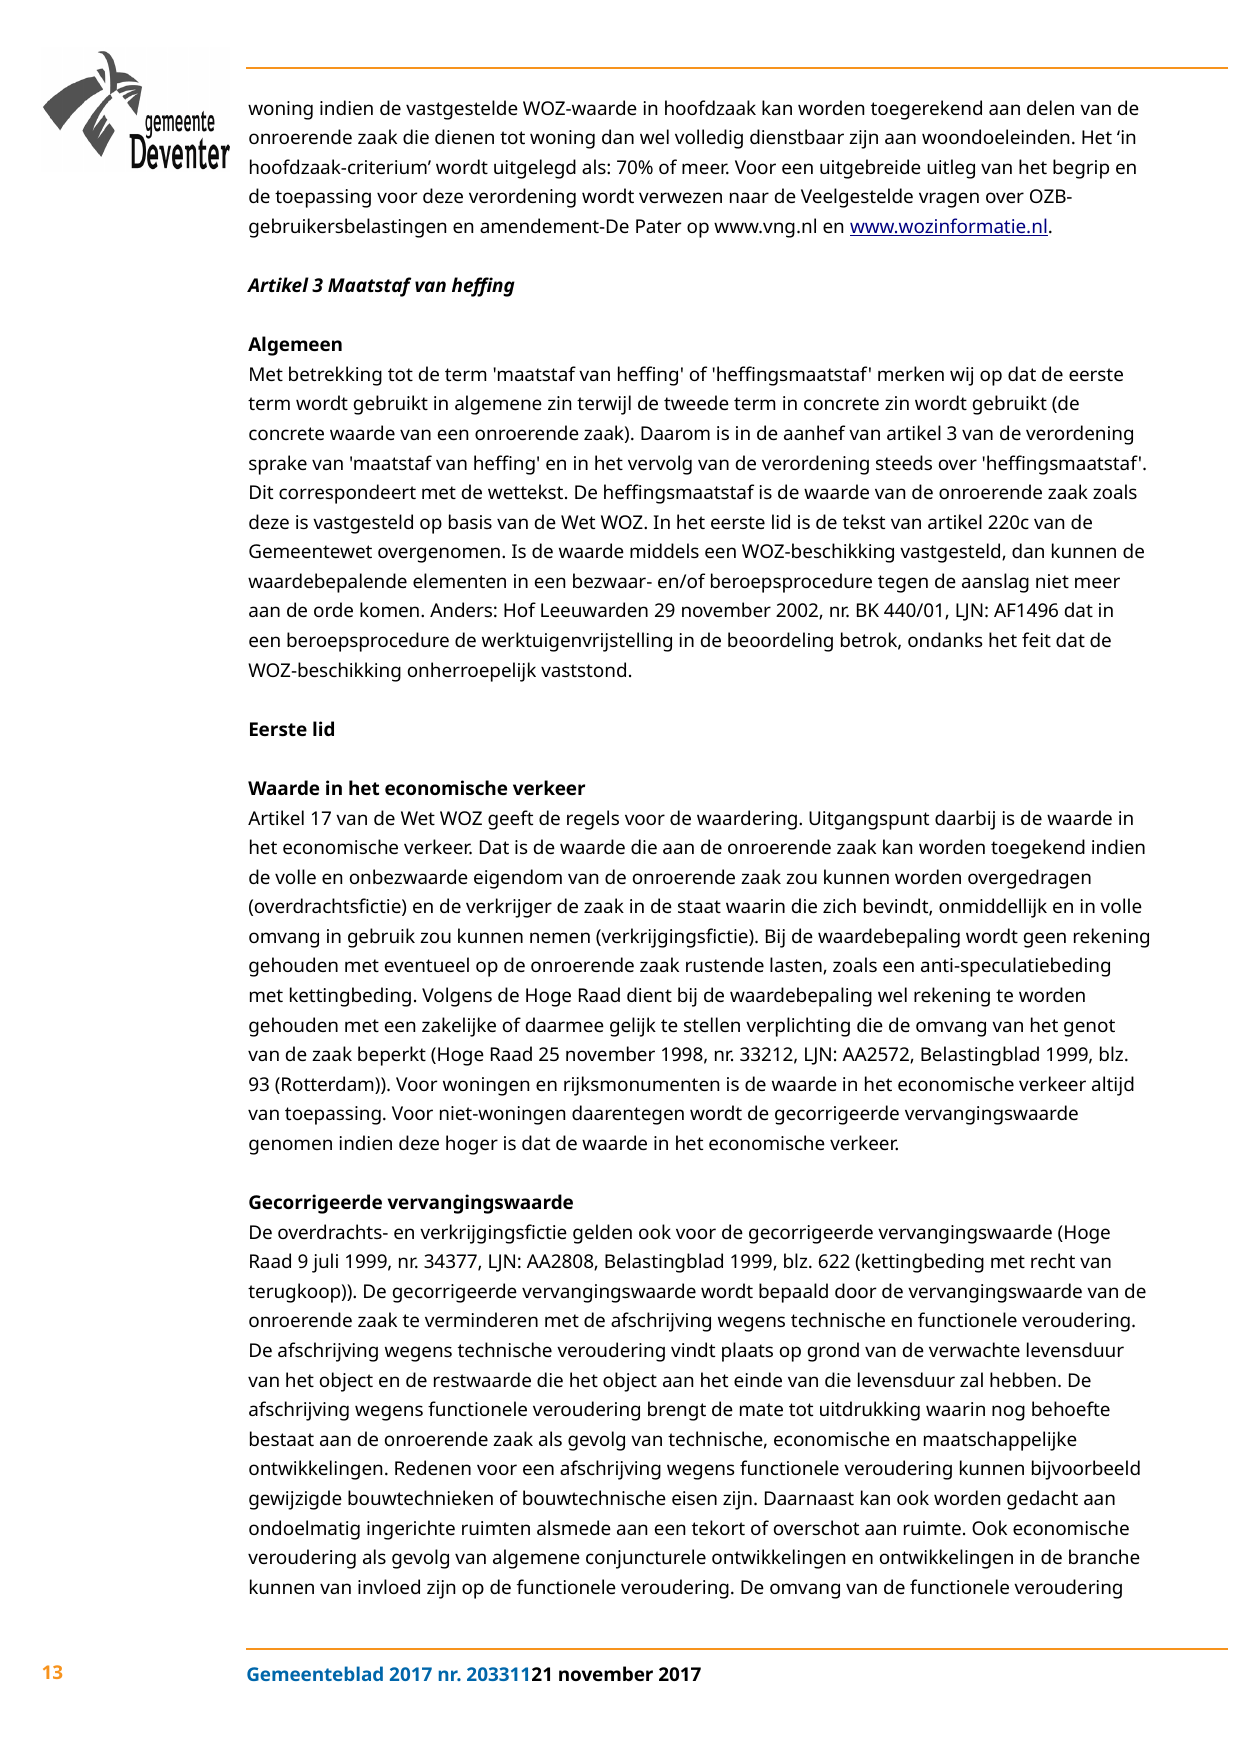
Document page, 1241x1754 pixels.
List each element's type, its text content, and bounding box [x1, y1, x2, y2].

picture [41, 47, 231, 172]
text Eerste lid [248, 716, 1152, 742]
text Met betrekking tot de term 'maatstaf van heffing' of 'heffingsmaatstaf' merken wij op dat de eerste term wordt gebruikt in algemene zin terwijl de tweede term in concrete zin wordt gebruikt (de concrete waarde van een onroerende zaak). Daarom is in de aanhef van artikel 3 van de verordening sprake van 'maatstaf van heffing' en in het vervolg van de verordening steeds over 'heffingsmaatstaf'. Dit correspondeert met de wettekst. De heffingsmaatstaf is de waarde van de onroerende zaak zoals deze is vastgesteld op basis van de Wet WOZ. In het eerste lid is de tekst van artikel 220c van de Gemeentewet overgenomen. Is de waarde middels een WOZ-beschikking vastgesteld, dan kunnen de waardebepalende elementen in een bezwaar- en/of beroepsprocedure tegen de aanslag niet meer aan de orde komen. Anders: Hof Leeuwarden 29 november 2002, nr. BK 440/01, LJN: AF1496 dat in een beroepsprocedure de werktuigenvrijstelling in de beoordeling betrok, ondanks het feit dat de WOZ-beschikking onherroepelijk vaststond. [248, 361, 1152, 683]
text Artikel 17 van de Wet WOZ geeft de regels voor de waardering. Uitgangspunt daarbij is de waarde in het economische verkeer. Dat is de waarde die aan de onroerende zaak kan worden toegekend indien de volle en onbezwaarde eigendom van de onroerende zaak zou kunnen worden overgedragen (overdrachtsfictie) en de verkrijger de zaak in de staat waarin die zich bevindt, onmiddellijk en in volle omvang in gebruik zou kunnen nemen (verkrijgingsfictie). Bij de waardebepaling wordt geen rekening gehouden met eventueel op de onroerende zaak rustende lasten, zoals een anti-speculatiebeding met kettingbeding. Volgens de Hoge Raad dient bij de waardebepaling wel rekening te worden gehouden met een zakelijke of daarmee gelijk te stellen verplichting die de omvang van het genot van de zaak beperkt (Hoge Raad 25 november 1998, nr. 33212, LJN: AA2572, Belastingblad 1999, blz. 93 (Rotterdam)). Voor woningen en rijksmonumenten is de waarde in het economische verkeer altijd van toepassing. Voor niet-woningen daarentegen wordt de gecorrigeerde vervangingswaarde genomen indien deze hoger is dat de waarde in het economische verkeer. [248, 805, 1152, 1156]
text Algemeen [248, 331, 1152, 357]
text Artikel 3 Maatstaf van heffing [248, 272, 1152, 298]
text Gecorrigeerde vervangingswaarde [248, 1189, 1152, 1215]
text De overdrachts- en verkrijgingsfictie gelden ook voor de gecorrigeerde vervangingswaarde (Hoge Raad 9 juli 1999, nr. 34377, LJN: AA2808, Belastingblad 1999, blz. 622 (kettingbeding met recht van terugkoop)). De gecorrigeerde vervangingswaarde wordt bepaald door de vervangingswaarde van de onroerende zaak te verminderen met de afschrijving wegens technische en functionele veroudering. De afschrijving wegens technische veroudering vindt plaats op grond van de verwachte levensduur van het object en de restwaarde die het object aan het einde van die levensduur zal hebben. De afschrijving wegens functionele veroudering brengt de mate tot uitdrukking waarin nog behoefte bestaat aan de onroerende zaak als gevolg van technische, economische en maatschappelijke ontwikkelingen. Redenen voor een afschrijving wegens functionele veroudering kunnen bijvoorbeeld gewijzigde bouwtechnieken of bouwtechnische eisen zijn. Daarnaast kan ook worden gedacht aan ondoelmatig ingerichte ruimten alsmede aan een tekort of overschot aan ruimte. Ook economische veroudering als gevolg van algemene conjuncturele ontwikkelingen en ontwikkelingen in de branche kunnen van invloed zijn op de functionele veroudering. De omvang van de functionele veroudering [248, 1219, 1152, 1600]
text woning indien de vastgestelde WOZ-waarde in hoofdzaak kan worden toegerekend aan delen van de onroerende zaak die dienen tot woning dan wel volledig dienstbaar zijn aan woondoeleinden. Het ‘in hoofdzaak-criterium’ wordt uitgelegd als: 70% of meer. Voor een uitgebreide uitleg van het begrip en de toepassing voor deze verordening wordt verwezen naar de Veelgestelde vragen over OZB-gebruikersbelastingen en amendement-De Pater op www.vng.nl en www.wozinformatie.nl. [248, 95, 1152, 239]
text Waarde in het economische verkeer [248, 775, 1152, 801]
